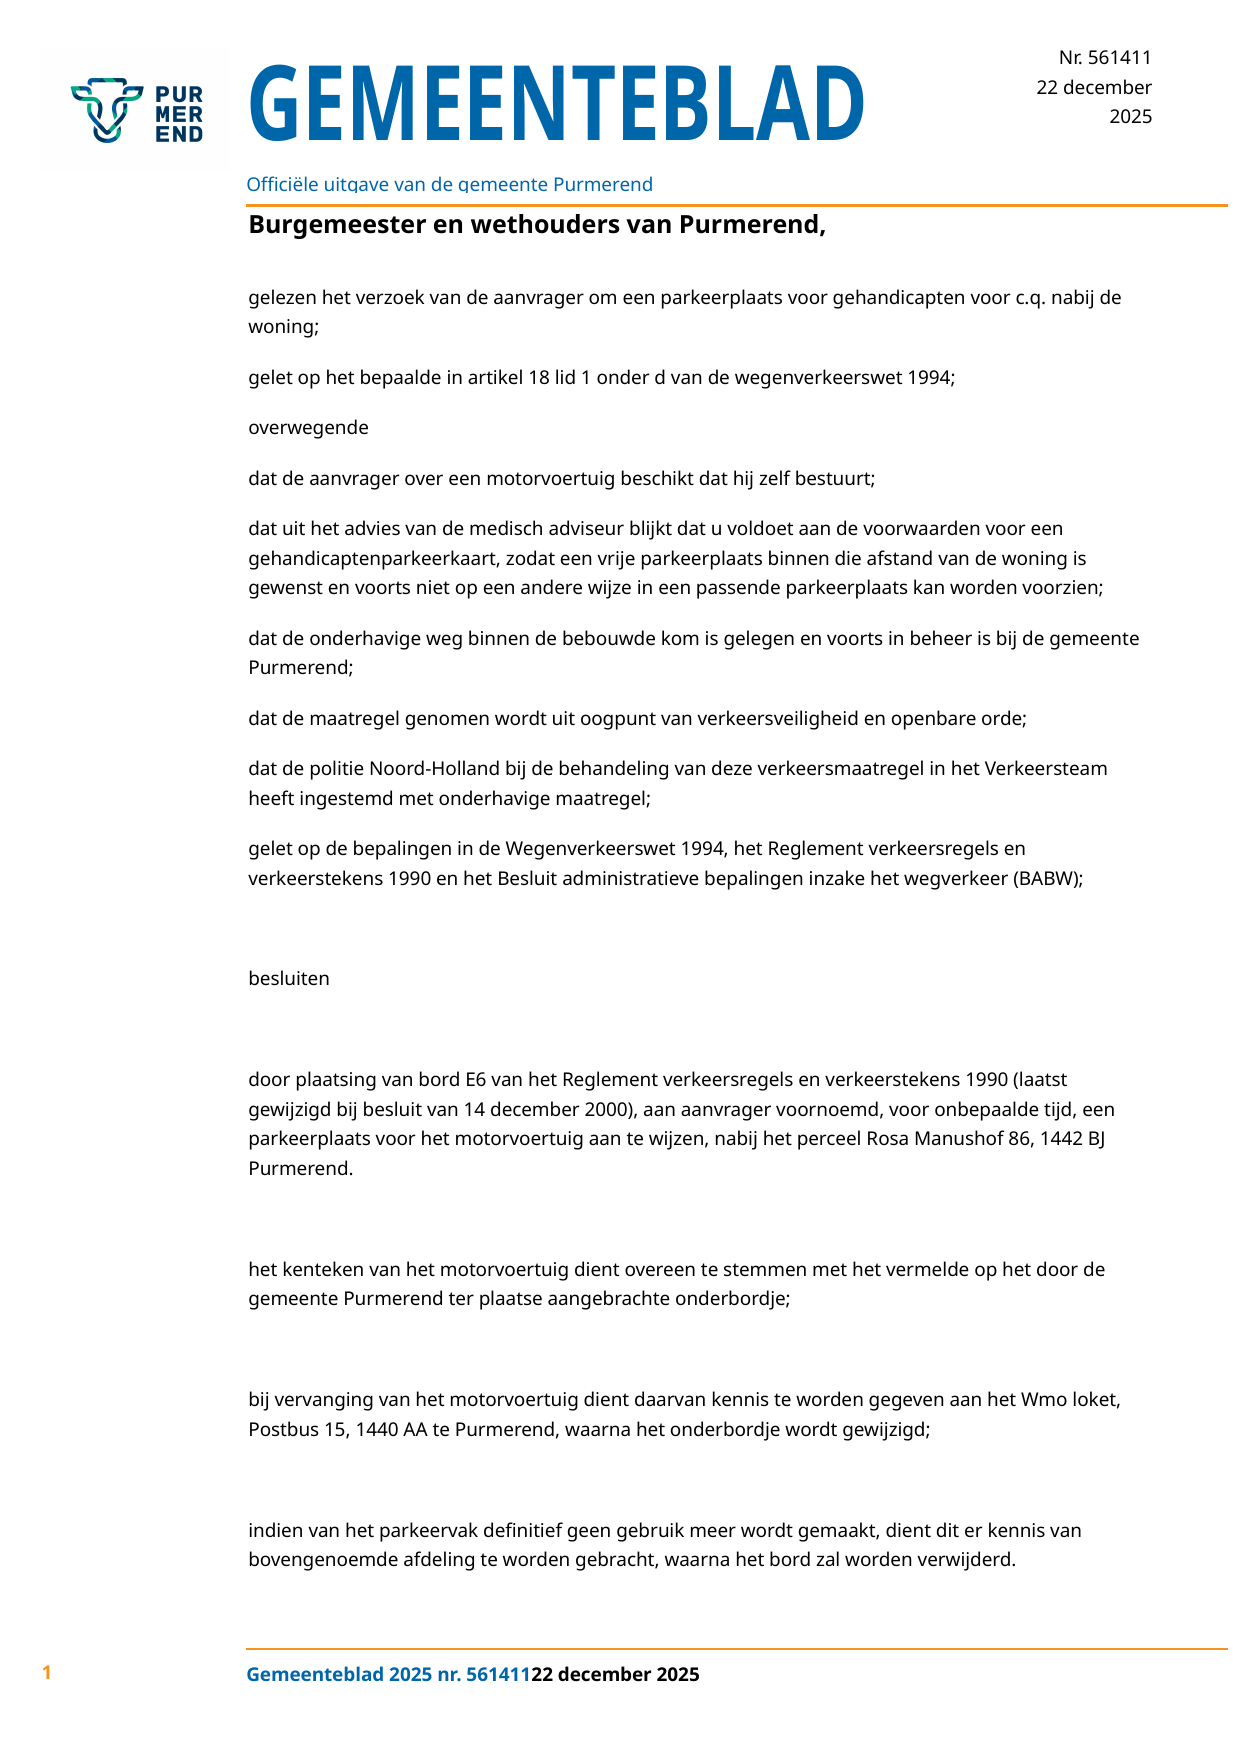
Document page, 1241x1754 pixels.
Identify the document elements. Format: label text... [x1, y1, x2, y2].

picture [41, 47, 231, 172]
text indien van het parkeervak definitief geen gebruik meer wordt gemaakt, dient dit er kennis van bovengenoemde afdeling te worden gebracht, waarna het bord zal worden verwijderd. [248, 1517, 1152, 1572]
text dat de onderhavige weg binnen de bebouwde kom is gelegen en voorts in beheer is bij de gemeente Purmerend; [248, 625, 1152, 680]
text gelet op het bepaalde in artikel 18 lid 1 onder d van de wegenverkeerswet 1994; [248, 364, 1152, 390]
text gelet op de bepalingen in de Wegenverkeerswet 1994, het Reglement verkeersregels en verkeerstekens 1990 en het Besluit administratieve bepalingen inzake het wegverkeer (BABW); [248, 835, 1152, 891]
text dat de politie Noord-Holland bij de behandeling van deze verkeersmaatregel in het Verkeersteam heeft ingestemd met onderhavige maatregel; [248, 755, 1152, 811]
text door plaatsing van bord E6 van het Reglement verkeersregels en verkeerstekens 1990 (laatst gewijzigd bij besluit van 14 december 2000), aan aanvrager voornoemd, voor onbepaalde tijd, een parkeerplaats voor het motorvoertuig aan te wijzen, nabij het perceel Rosa Manushof 86, 1442 BJ Purmerend. [248, 1066, 1152, 1181]
text bij vervanging van het motorvoertuig dient daarvan kennis te worden gegeven aan het Wmo loket, Postbus 15, 1440 AA te Purmerend, waarna het onderbordje wordt gewijzigd; [248, 1386, 1152, 1442]
text het kenteken van het motorvoertuig dient overeen te stemmen met het vermelde op het door de gemeente Purmerend ter plaatse aangebrachte onderbordje; [248, 1256, 1152, 1311]
text dat de aanvrager over een motorvoertuig beschikt dat hij zelf bestuurt; [248, 465, 1152, 491]
text besluiten [248, 966, 1152, 991]
text dat de maatregel genomen wordt uit oogpunt van verkeersveiligheid en openbare orde; [248, 705, 1152, 731]
text dat uit het advies van de medisch adviseur blijkt dat u voldoet aan de voorwaarden voor een gehandicaptenparkeerkaart, zodat een vrije parkeerplaats binnen die afstand van de woning is gewenst en voorts niet op een andere wijze in een passende parkeerplaats kan worden voorzien; [248, 515, 1152, 600]
text Burgemeester en wethouders van Purmerend, [248, 207, 1152, 241]
text overwegende [248, 414, 1152, 440]
text gelezen het verzoek van de aanvrager om een parkeerplaats voor gehandicapten voor c.q. nabij de woning; [248, 284, 1152, 339]
